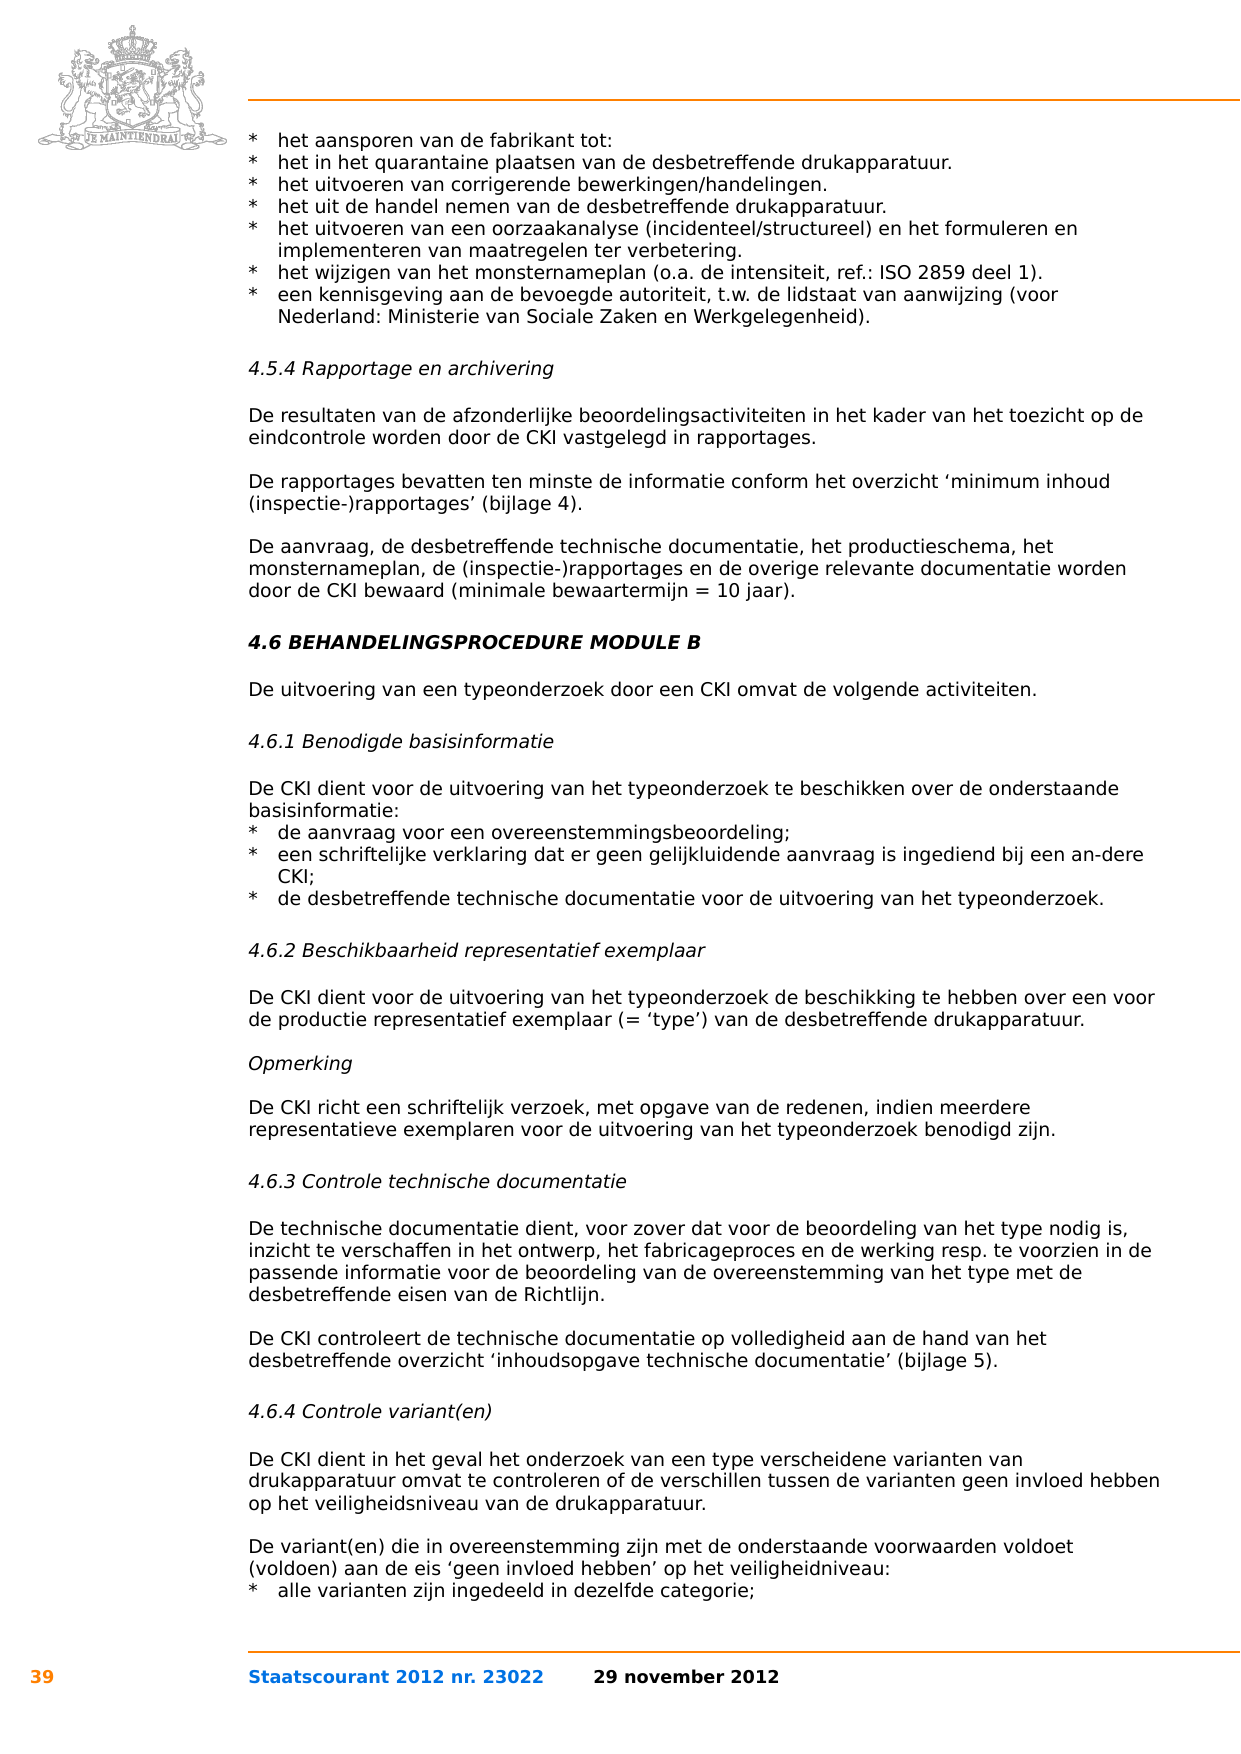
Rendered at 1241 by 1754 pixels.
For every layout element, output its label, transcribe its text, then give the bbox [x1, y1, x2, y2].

text * een kennisgeving aan de bevoegde autoriteit, t.w. de lidstaat van aanwijzing (voor Nederland: Ministerie van Sociale Zaken en Werkgelegenheid). [248, 284, 1163, 328]
text De CKI controleert de technische documentatie op volledigheid aan de hand van het desbetreffende overzicht ‘inhoudsopgave technische documentatie’ (bijlage 5). [248, 1327, 1163, 1371]
subtitle 4.6.3 Controle technische documentatie [248, 1171, 1163, 1193]
text De CKI dient in het geval het onderzoek van een type verscheidene varianten van drukapparatuur omvat te controleren of de verschillen tussen de varianten geen invloed hebben op het veiligheidsniveau van de drukapparatuur. [248, 1448, 1163, 1514]
text * het uitvoeren van een oorzaakanalyse (incidenteel/structureel) en het formuleren en implementeren van maatregelen ter verbetering. [248, 218, 1163, 262]
subtitle 4.6 BEHANDELINGSPROCEDURE MODULE B [248, 632, 1163, 654]
text De aanvraag, de desbetreffende technische documentatie, het productieschema, het monsternameplan, de (inspectie-)rapportages en de overige relevante documentatie worden door de CKI bewaard (minimale bewaartermijn = 10 jaar). [248, 536, 1163, 602]
picture [38, 25, 227, 150]
text * het uitvoeren van corrigerende bewerkingen/handelingen. [248, 174, 1163, 196]
text * het uit de handel nemen van de desbetreffende drukapparatuur. [248, 196, 1163, 218]
text De CKI dient voor de uitvoering van het typeonderzoek de beschikking te hebben over een voor de productie representatief exemplaar (= ‘type’) van de desbetreffende drukapparatuur. [248, 987, 1163, 1031]
text * de aanvraag voor een overeenstemmingsbeoordeling; [248, 822, 1163, 844]
subtitle 4.5.4 Rapportage en archivering [248, 358, 1163, 380]
text De rapportages bevatten ten minste de informatie conform het overzicht ‘minimum inhoud (inspectie-)rapportages’ (bijlage 4). [248, 471, 1163, 514]
text De technische documentatie dient, voor zover dat voor de beoordeling van het type nodig is, inzicht te verschaffen in het ontwerp, het fabricageproces en de werking resp. te voorzien in de passende informatie voor de beoordeling van de overeenstemming van het type met de desbetreffende eisen van de Richtlijn. [248, 1218, 1163, 1306]
text De uitvoering van een typeonderzoek door een CKI omvat de volgende activiteiten. [248, 679, 1163, 701]
subtitle 4.6.2 Beschikbaarheid representatief exemplaar [248, 940, 1163, 962]
subtitle Opmerking [248, 1053, 1163, 1075]
text * het wijzigen van het monsternameplan (o.a. de intensiteit, ref.: ISO 2859 deel 1). [248, 262, 1163, 284]
text De CKI richt een schriftelijk verzoek, met opgave van de redenen, indien meerdere representatieve exemplaren voor de uitvoering van het typeonderzoek benodigd zijn. [248, 1097, 1163, 1141]
subtitle 4.6.4 Controle variant(en) [248, 1401, 1163, 1423]
text * het aansporen van de fabrikant tot: [248, 130, 1163, 152]
text * alle varianten zijn ingedeeld in dezelfde categorie; [248, 1580, 1163, 1602]
subtitle 4.6.1 Benodigde basisinformatie [248, 731, 1163, 753]
text * een schriftelijke verklaring dat er geen gelijkluidende aanvraag is ingediend bij een an-dere CKI; [248, 844, 1163, 888]
text De variant(en) die in overeenstemming zijn met de onderstaande voorwaarden voldoet (voldoen) aan de eis ‘geen invloed hebben’ op het veiligheidniveau: [248, 1536, 1163, 1580]
text De CKI dient voor de uitvoering van het typeonderzoek te beschikken over de onderstaande basisinformatie: [248, 778, 1163, 822]
text De resultaten van de afzonderlijke beoordelingsactiviteiten in het kader van het toezicht op de eindcontrole worden door de CKI vastgelegd in rapportages. [248, 405, 1163, 449]
text * de desbetreffende technische documentatie voor de uitvoering van het typeonderzoek. [248, 888, 1163, 910]
text * het in het quarantaine plaatsen van de desbetreffende drukapparatuur. [248, 152, 1163, 174]
